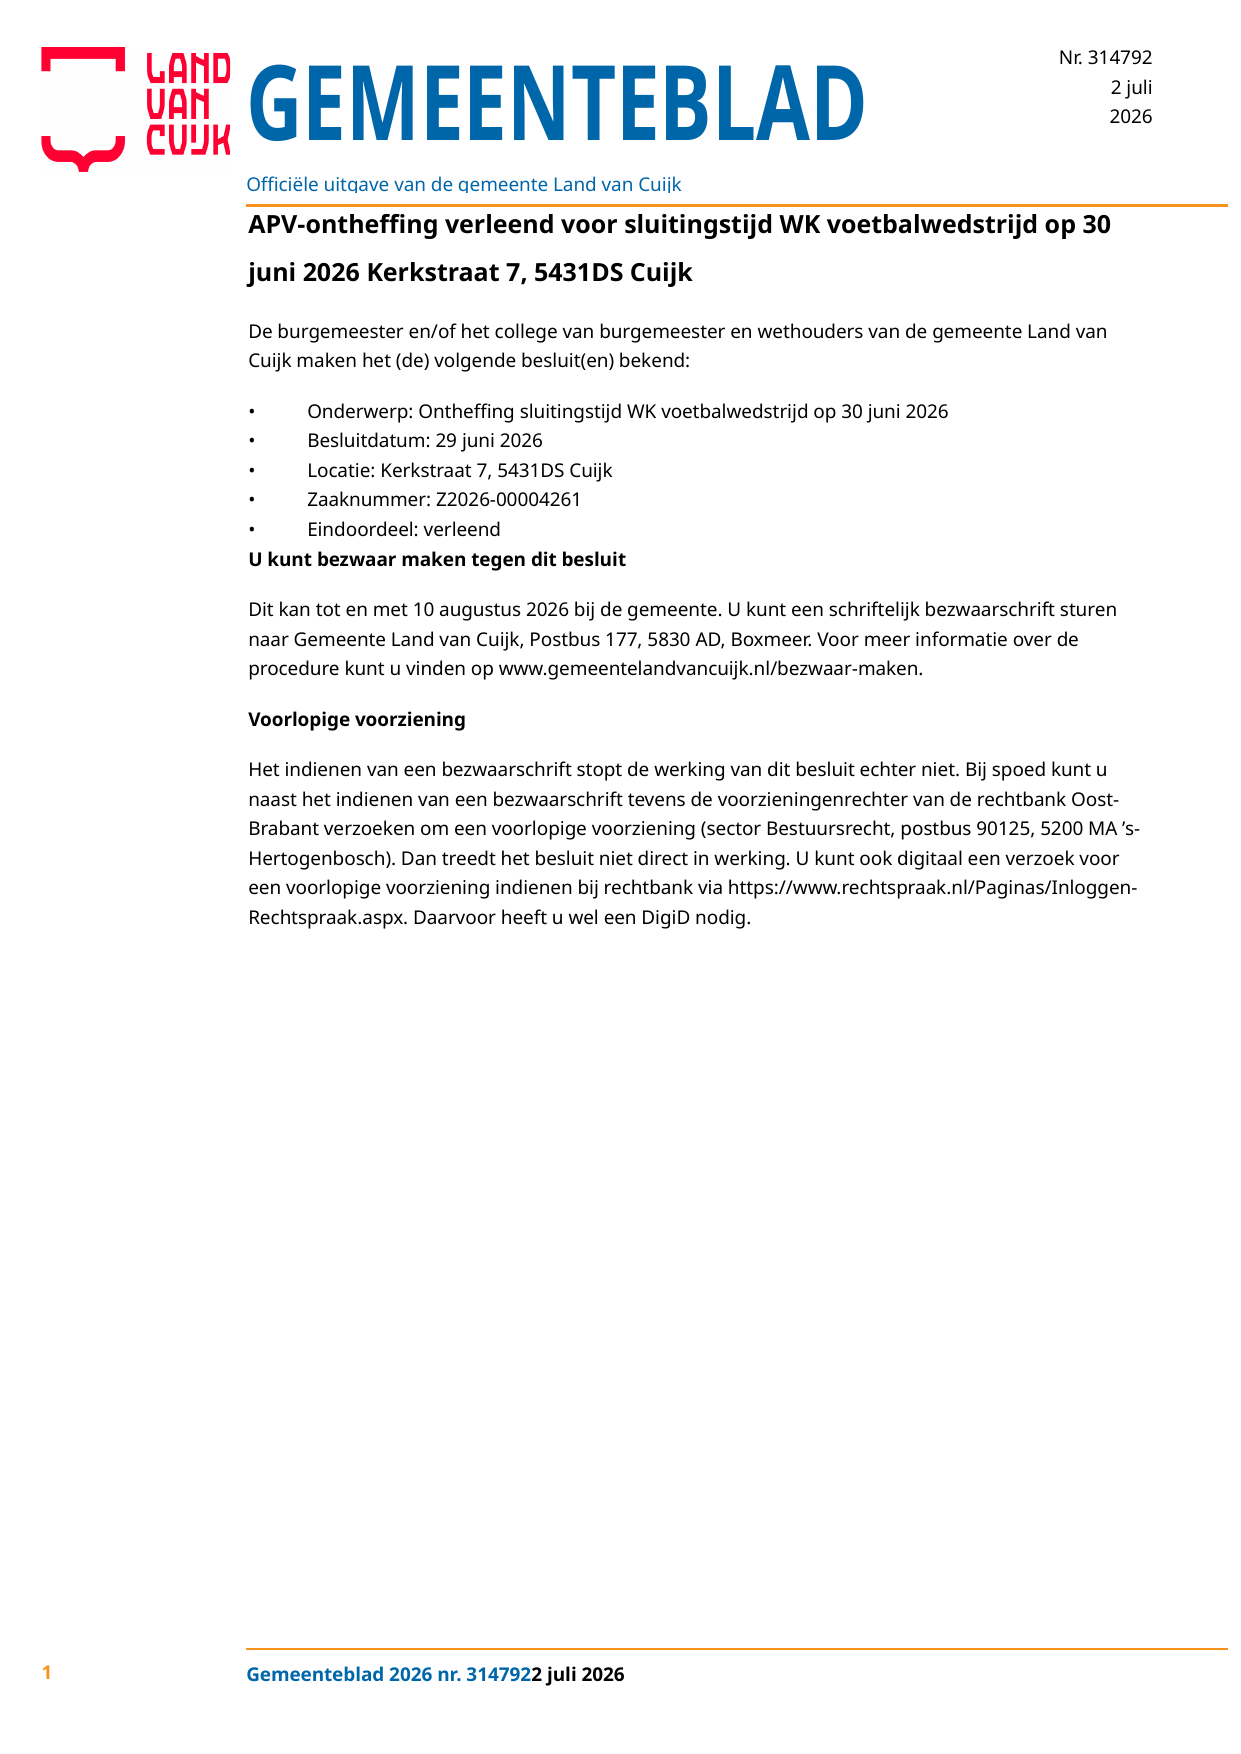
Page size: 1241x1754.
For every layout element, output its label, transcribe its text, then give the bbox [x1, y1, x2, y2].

text Het indienen van een bezwaarschrift stopt de werking van dit besluit echter niet. Bij spoed kunt u naast het indienen van een bezwaarschrift tevens de voorzieningenrechter van de rechtbank Oost-Brabant verzoeken om een voorlopige voorziening (sector Bestuursrecht, postbus 90125, 5200 MA ’s-Hertogenbosch). Dan treedt het besluit niet direct in werking. U kunt ook digitaal een verzoek voor een voorlopige voorziening indienen bij rechtbank via https://www.rechtspraak.nl/Paginas/Inloggen-Rechtspraak.aspx. Daarvoor heeft u wel een DigiD nodig. [248, 756, 1152, 930]
picture [41, 47, 231, 172]
text De burgemeester en/of het college van burgemeester en wethouders van de gemeente Land van Cuijk maken het (de) volgende besluit(en) bekend: [248, 318, 1152, 373]
text APV-ontheffing verleend voor sluitingstijd WK voetbalwedstrijd op 30 juni 2026 Kerkstraat 7, 5431DS Cuijk [248, 207, 1152, 288]
list Zaaknummer: Z2026-00004261 [248, 487, 1152, 512]
text Voorlopige voorziening [248, 706, 1152, 732]
text U kunt bezwaar maken tegen dit besluit [248, 546, 1152, 572]
list Locatie: Kerkstraat 7, 5431DS Cuijk [248, 457, 1152, 483]
list Eindoordeel: verleend [248, 516, 1152, 542]
list Besluitdatum: 29 juni 2026 [248, 427, 1152, 453]
text Dit kan tot en met 10 augustus 2026 bij de gemeente. U kunt een schriftelijk bezwaarschrift sturen naar Gemeente Land van Cuijk, Postbus 177, 5830 AD, Boxmeer. Voor meer informatie over de procedure kunt u vinden op www.gemeentelandvancuijk.nl/bezwaar-maken. [248, 596, 1152, 681]
list Onderwerp: Ontheffing sluitingstijd WK voetbalwedstrijd op 30 juni 2026 [248, 398, 1152, 424]
